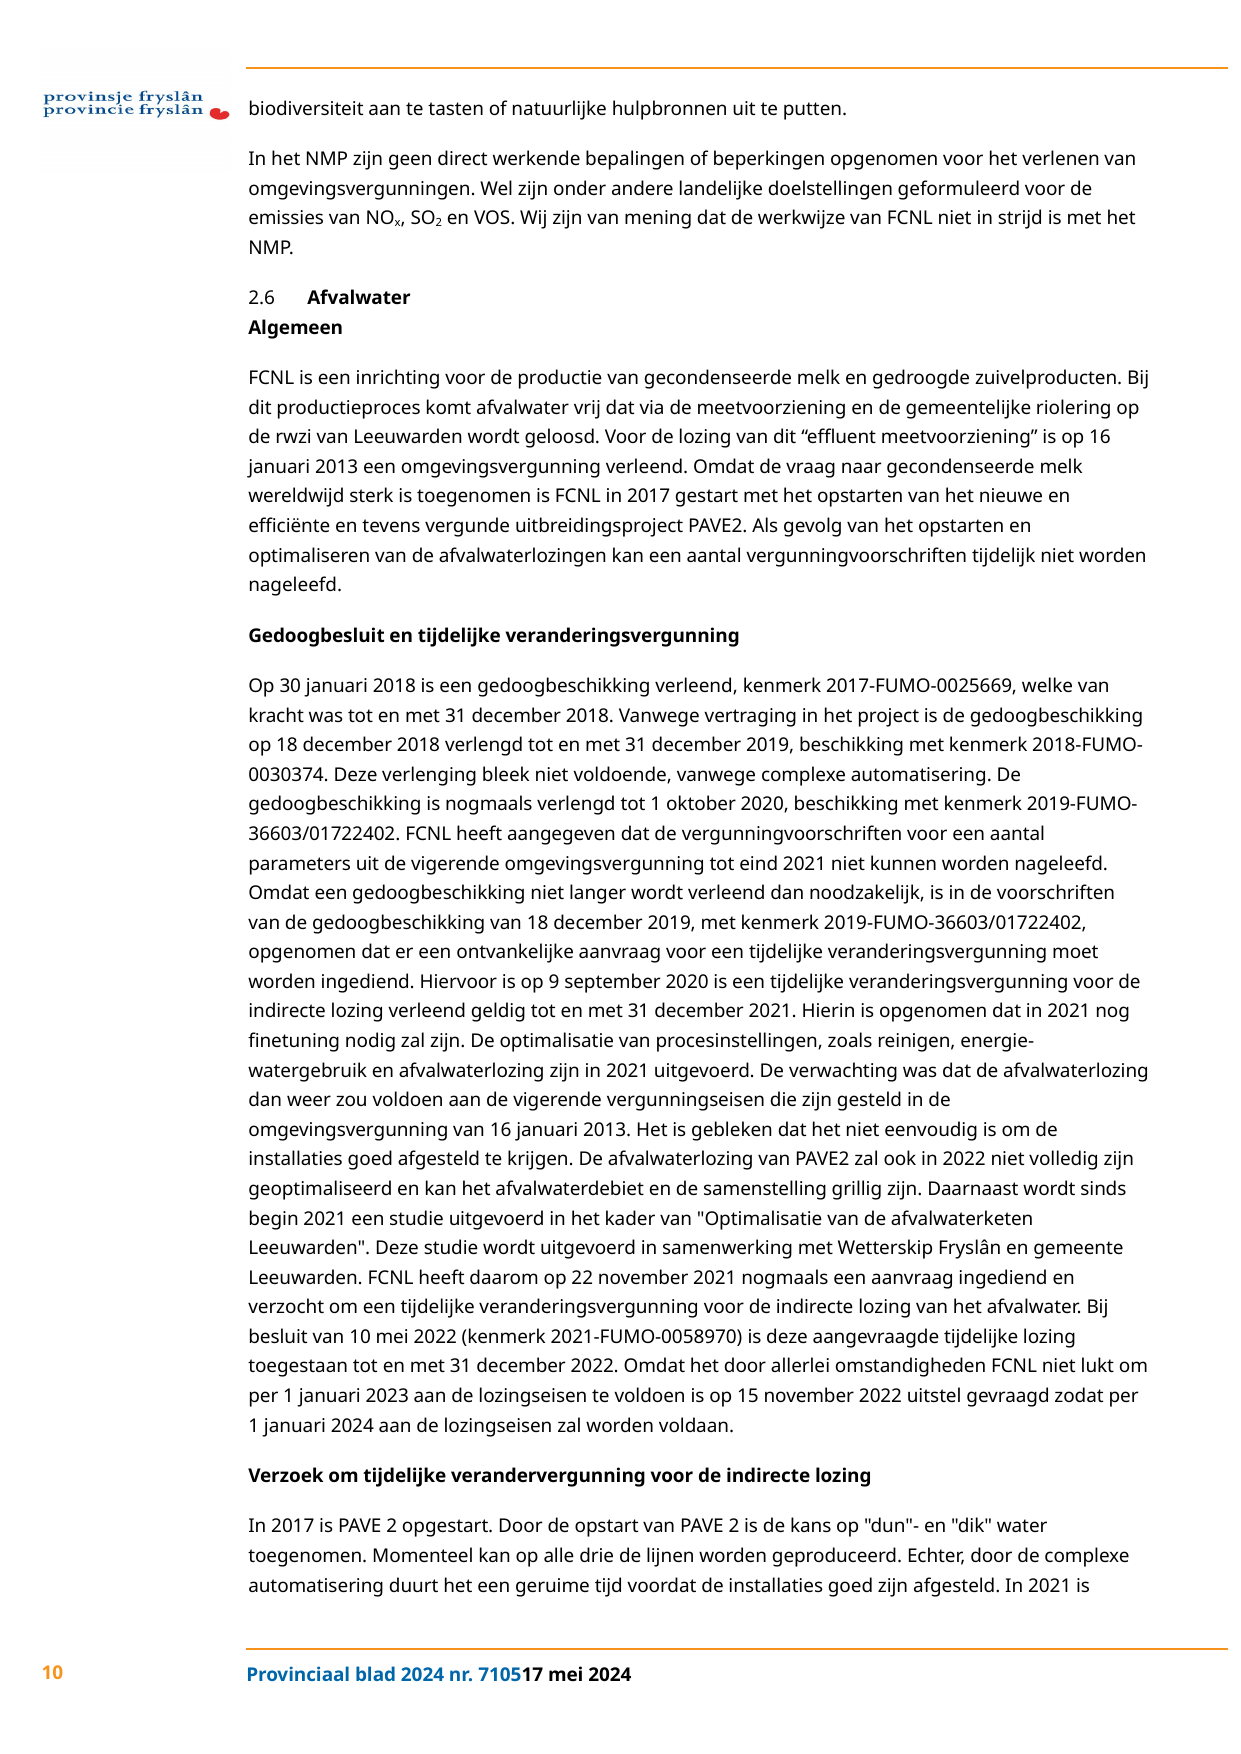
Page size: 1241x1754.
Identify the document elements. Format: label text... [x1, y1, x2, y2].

text Op 30 januari 2018 is een gedoogbeschikking verleend, kenmerk 2017-FUMO-0025669, welke van kracht was tot en met 31 december 2018. Vanwege vertraging in het project is de gedoogbeschikking op 18 december 2018 verlengd tot en met 31 december 2019, beschikking met kenmerk 2018-FUMO-0030374. Deze verlenging bleek niet voldoende, vanwege complexe automatisering. De gedoogbeschikking is nogmaals verlengd tot 1 oktober 2020, beschikking met kenmerk 2019-FUMO-36603/01722402. FCNL heeft aangegeven dat de vergunningvoorschriften voor een aantal parameters uit de vigerende omgevingsvergunning tot eind 2021 niet kunnen worden nageleefd. Omdat een gedoogbeschikking niet langer wordt verleend dan noodzakelijk, is in de voorschriften van de gedoogbeschikking van 18 december 2019, met kenmerk 2019-FUMO-36603/01722402, opgenomen dat er een ontvankelijke aanvraag voor een tijdelijke veranderingsvergunning moet worden ingediend. Hiervoor is op 9 september 2020 is een tijdelijke veranderingsvergunning voor de indirecte lozing verleend geldig tot en met 31 december 2021. Hierin is opgenomen dat in 2021 nog finetuning nodig zal zijn. De optimalisatie van procesinstellingen, zoals reinigen, energie- watergebruik en afvalwaterlozing zijn in 2021 uitgevoerd. De verwachting was dat de afvalwaterlozing dan weer zou voldoen aan de vigerende vergunningseisen die zijn gesteld in de omgevingsvergunning van 16 januari 2013. Het is gebleken dat het niet eenvoudig is om de installaties goed afgesteld te krijgen. De afvalwaterlozing van PAVE2 zal ook in 2022 niet volledig zijn geoptimaliseerd en kan het afvalwaterdebiet en de samenstelling grillig zijn. Daarnaast wordt sinds begin 2021 een studie uitgevoerd in het kader van "Optimalisatie van de afvalwaterketen Leeuwarden". Deze studie wordt uitgevoerd in samenwerking met Wetterskip Fryslân en gemeente Leeuwarden. FCNL heeft daarom op 22 november 2021 nogmaals een aanvraag ingediend en verzocht om een tijdelijke veranderingsvergunning voor de indirecte lozing van het afvalwater. Bij besluit van 10 mei 2022 (kenmerk 2021-FUMO-0058970) is deze aangevraagde tijdelijke lozing toegestaan tot en met 31 december 2022. Omdat het door allerlei omstandigheden FCNL niet lukt om per 1 januari 2023 aan de lozingseisen te voldoen is op 15 november 2022 uitstel gevraagd zodat per 1 januari 2024 aan de lozingseisen zal worden voldaan. [248, 672, 1152, 1438]
text FCNL is een inrichting voor de productie van gecondenseerde melk en gedroogde zuivelproducten. Bij dit productieproces komt afvalwater vrij dat via de meetvoorziening en de gemeentelijke riolering op de rwzi van Leeuwarden wordt geloosd. Voor de lozing van dit “effluent meetvoorziening” is op 16 januari 2013 een omgevingsvergunning verleend. Omdat de vraag naar gecondenseerde melk wereldwijd sterk is toegenomen is FCNL in 2017 gestart met het opstarten van het nieuwe en efficiënte en tevens vergunde uitbreidingsproject PAVE2. Als gevolg van het opstarten en optimaliseren van de afvalwaterlozingen kan een aantal vergunningvoorschriften tijdelijk niet worden nageleefd. [248, 364, 1152, 597]
text Gedoogbesluit en tijdelijke veranderingsvergunning [248, 622, 1152, 648]
picture [41, 47, 231, 172]
text In 2017 is PAVE 2 opgestart. Door de opstart van PAVE 2 is de kans op "dun"- en "dik" water toegenomen. Momenteel kan op alle drie de lijnen worden geproduceerd. Echter, door de complexe automatisering duurt het een geruime tijd voordat de installaties goed zijn afgesteld. In 2021 is [248, 1513, 1152, 1598]
text Verzoek om tijdelijke verandervergunning voor de indirecte lozing [248, 1462, 1152, 1488]
text biodiversiteit aan te tasten of natuurlijke hulpbronnen uit te putten. [248, 95, 1152, 121]
text In het NMP zijn geen direct werkende bepalingen of beperkingen opgenomen voor het verlenen van omgevingsvergunningen. Wel zijn onder andere landelijke doelstellingen geformuleerd voor de emissies van NOx, SO2 en VOS. Wij zijn van mening dat de werkwijze van FCNL niet in strijd is met het NMP. [248, 145, 1152, 260]
list Afvalwater [248, 284, 1152, 310]
text Algemeen [248, 314, 1152, 340]
